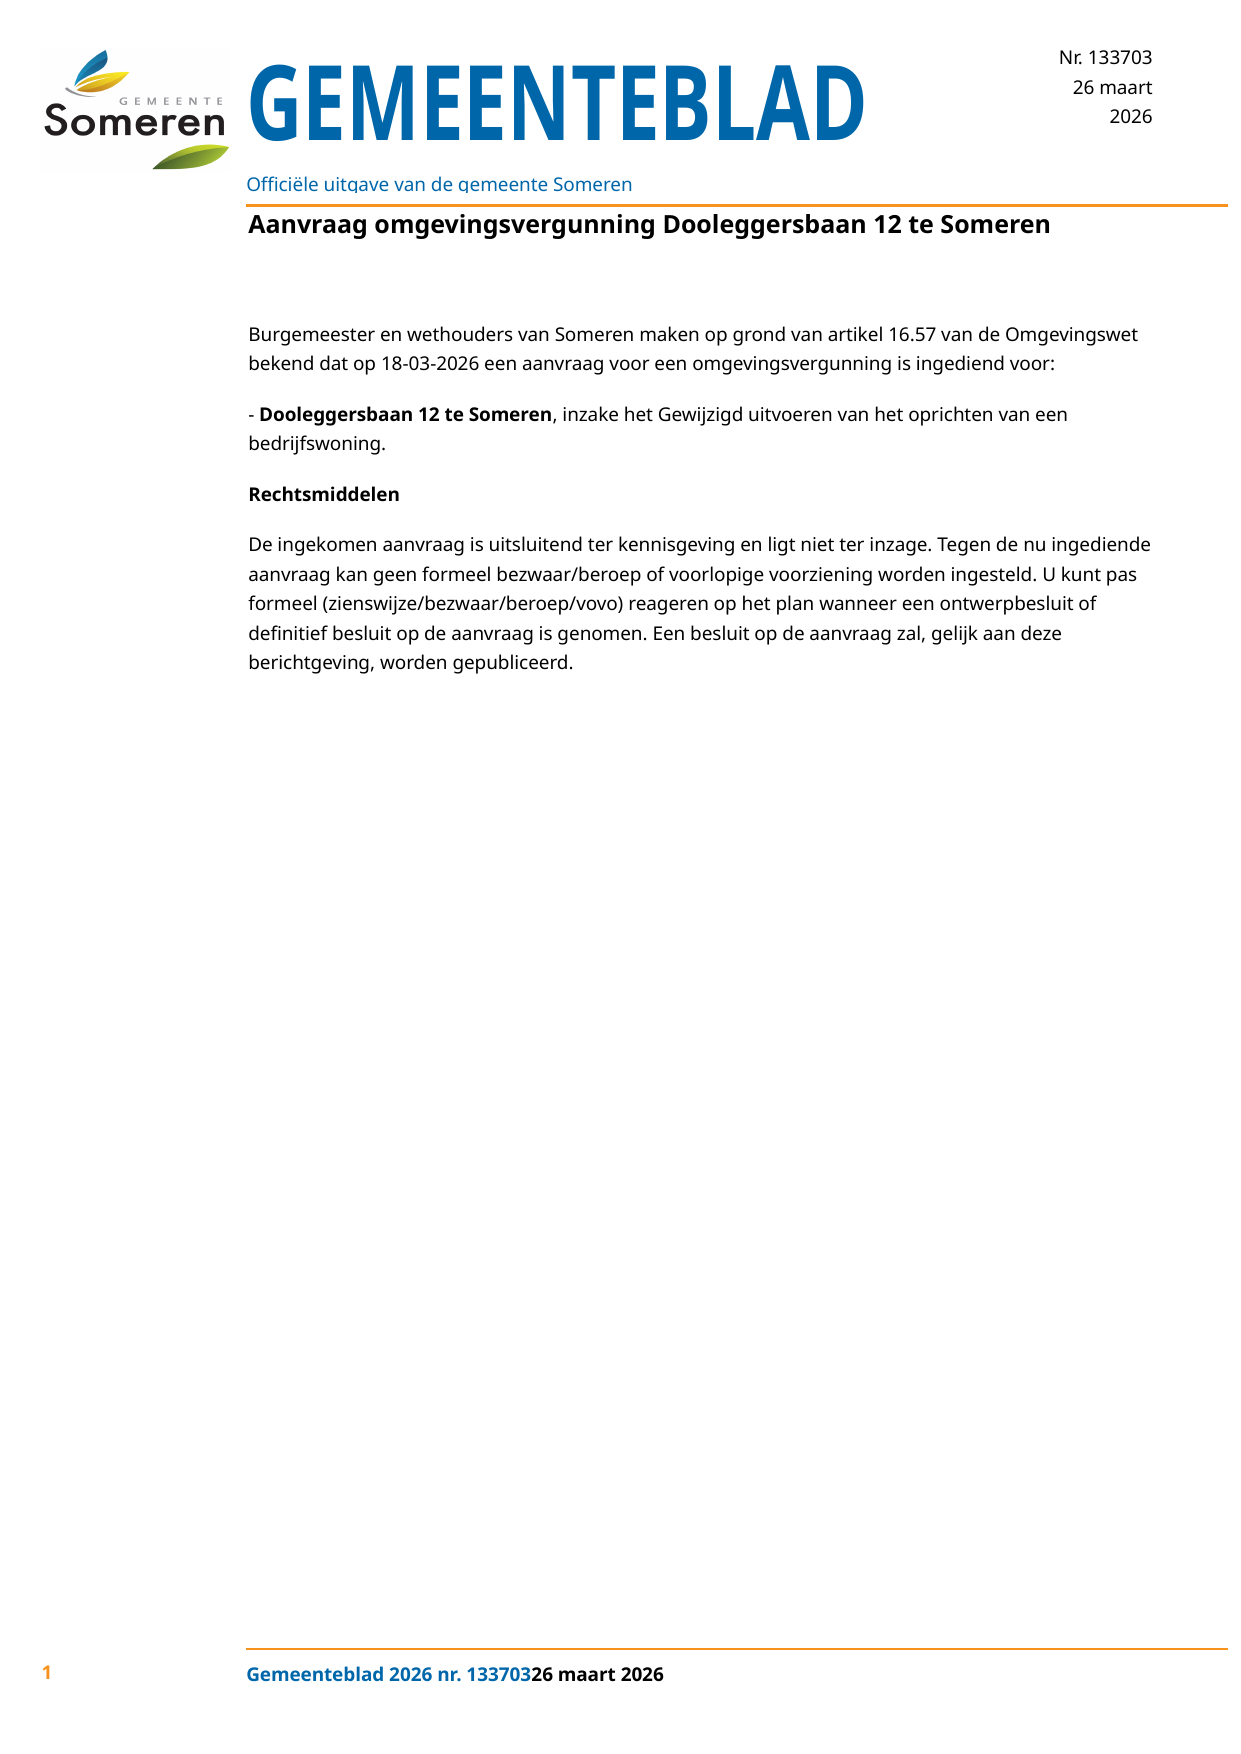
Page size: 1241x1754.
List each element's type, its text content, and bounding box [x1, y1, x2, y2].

text De ingekomen aanvraag is uitsluitend ter kennisgeving en ligt niet ter inzage. Tegen de nu ingediende aanvraag kan geen formeel bezwaar/beroep of voorlopige voorziening worden ingesteld. U kunt pas formeel (zienswijze/bezwaar/beroep/vovo) reageren op het plan wanneer een ontwerpbesluit of definitief besluit op de aanvraag is genomen. Een besluit op de aanvraag zal, gelijk aan deze berichtgeving, worden gepubliceerd. [248, 531, 1152, 675]
picture [41, 47, 231, 172]
text - Dooleggersbaan 12 te Someren, inzake het Gewijzigd uitvoeren van het oprichten van een bedrijfswoning. [248, 401, 1152, 456]
text Aanvraag omgevingsvergunning Dooleggersbaan 12 te Someren [248, 207, 1152, 241]
text Rechtsmiddelen [248, 481, 1152, 506]
text Burgemeester en wethouders van Someren maken op grond van artikel 16.57 van de Omgevingswet bekend dat op 18-03-2026 een aanvraag voor een omgevingsvergunning is ingediend voor: [248, 321, 1152, 376]
